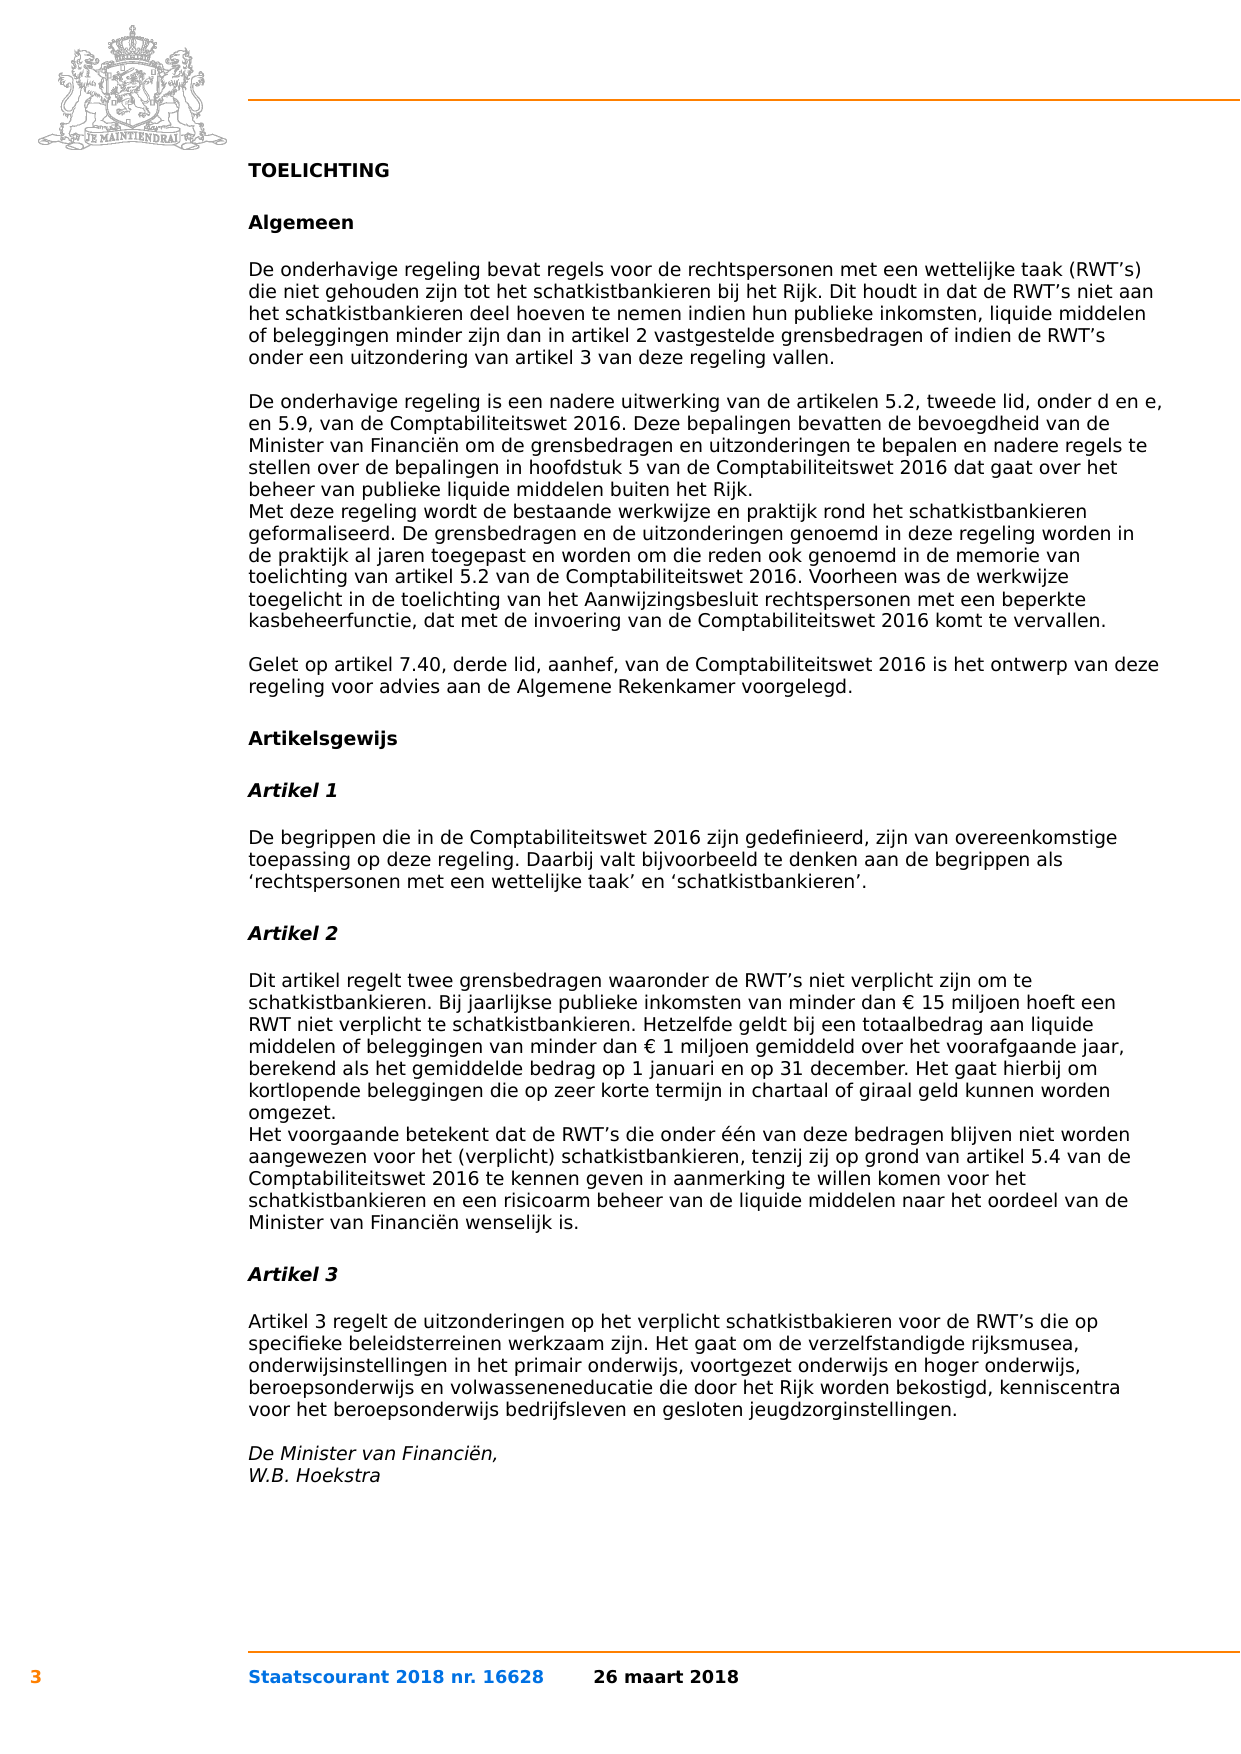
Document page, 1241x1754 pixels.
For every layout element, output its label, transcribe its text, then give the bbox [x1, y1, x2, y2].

text De Minister van Financiën, W.B. Hoekstra [248, 1443, 1163, 1487]
text Het voorgaande betekent dat de RWT’s die onder één van deze bedragen blijven niet worden aangewezen voor het (verplicht) schatkistbankieren, tenzij zij op grond van artikel 5.4 van de Comptabiliteitswet 2016 te kennen geven in aanmerking te willen komen voor het schatkistbankieren en een risicoarm beheer van de liquide middelen naar het oordeel van de Minister van Financiën wenselijk is. [248, 1124, 1163, 1234]
text De begrippen die in de Comptabiliteitswet 2016 zijn gedefinieerd, zijn van overeenkomstige toepassing op deze regeling. Daarbij valt bijvoorbeeld te denken aan de begrippen als ‘rechtspersonen met een wettelijke taak’ en ‘schatkistbankieren’. [248, 827, 1163, 893]
subtitle TOELICHTING [248, 160, 1163, 182]
subtitle Artikel 2 [248, 923, 1163, 945]
subtitle Artikelsgewijs [248, 728, 1163, 750]
text De onderhavige regeling is een nadere uitwerking van de artikelen 5.2, tweede lid, onder d en e, en 5.9, van de Comptabiliteitswet 2016. Deze bepalingen bevatten de bevoegdheid van de Minister van Financiën om de grensbedragen en uitzonderingen te bepalen en nadere regels te stellen over de bepalingen in hoofdstuk 5 van de Comptabiliteitswet 2016 dat gaat over het beheer van publieke liquide middelen buiten het Rijk. [248, 391, 1163, 501]
text De onderhavige regeling bevat regels voor de rechtspersonen met een wettelijke taak (RWT’s) die niet gehouden zijn tot het schatkistbankieren bij het Rijk. Dit houdt in dat de RWT’s niet aan het schatkistbankieren deel hoeven te nemen indien hun publieke inkomsten, liquide middelen of beleggingen minder zijn dan in artikel 2 vastgestelde grensbedragen of indien de RWT’s onder een uitzondering van artikel 3 van deze regeling vallen. [248, 259, 1163, 369]
picture [38, 25, 227, 150]
text Gelet op artikel 7.40, derde lid, aanhef, van de Comptabiliteitswet 2016 is het ontwerp van deze regeling voor advies aan de Algemene Rekenkamer voorgelegd. [248, 654, 1163, 698]
text Artikel 3 regelt de uitzonderingen op het verplicht schatkistbakieren voor de RWT’s die op specifieke beleidsterreinen werkzaam zijn. Het gaat om de verzelfstandigde rijksmusea, onderwijsinstellingen in het primair onderwijs, voortgezet onderwijs en hoger onderwijs, beroepsonderwijs en volwasseneneducatie die door het Rijk worden bekostigd, kenniscentra voor het beroepsonderwijs bedrijfsleven en gesloten jeugdzorginstellingen. [248, 1311, 1163, 1421]
text Dit artikel regelt twee grensbedragen waaronder de RWT’s niet verplicht zijn om te schatkistbankieren. Bij jaarlijkse publieke inkomsten van minder dan € 15 miljoen hoeft een RWT niet verplicht te schatkistbankieren. Hetzelfde geldt bij een totaalbedrag aan liquide middelen of beleggingen van minder dan € 1 miljoen gemiddeld over het voorafgaande jaar, berekend als het gemiddelde bedrag op 1 januari en op 31 december. Het gaat hierbij om kortlopende beleggingen die op zeer korte termijn in chartaal of giraal geld kunnen worden omgezet. [248, 970, 1163, 1124]
text Met deze regeling wordt de bestaande werkwijze en praktijk rond het schatkistbankieren geformaliseerd. De grensbedragen en de uitzonderingen genoemd in deze regeling worden in de praktijk al jaren toegepast en worden om die reden ook genoemd in de memorie van toelichting van artikel 5.2 van de Comptabiliteitswet 2016. Voorheen was de werkwijze toegelicht in de toelichting van het Aanwijzingsbesluit rechtspersonen met een beperkte kasbeheerfunctie, dat met de invoering van de Comptabiliteitswet 2016 komt te vervallen. [248, 501, 1163, 632]
subtitle Artikel 1 [248, 780, 1163, 802]
subtitle Artikel 3 [248, 1264, 1163, 1286]
subtitle Algemeen [248, 212, 1163, 234]
